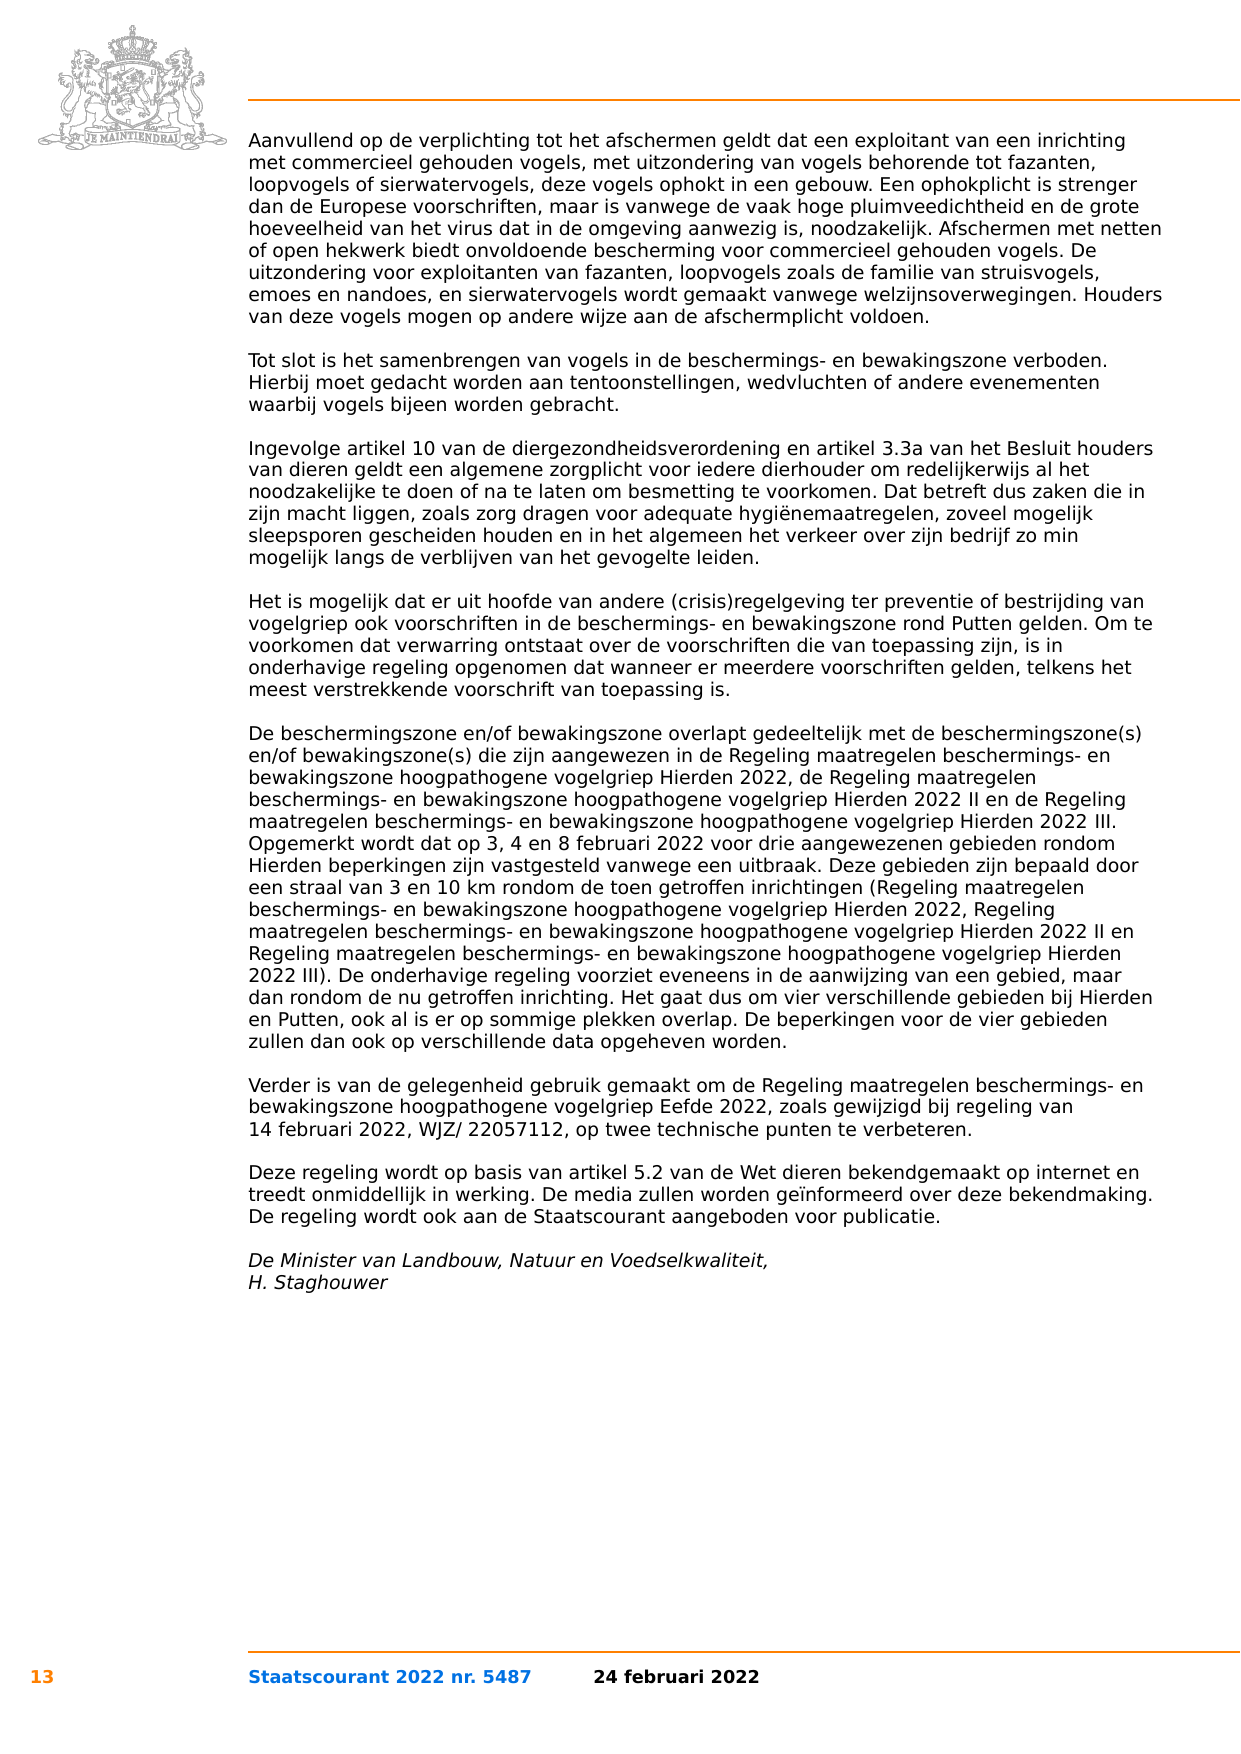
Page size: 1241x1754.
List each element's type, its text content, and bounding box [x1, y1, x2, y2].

text Aanvullend op de verplichting tot het afschermen geldt dat een exploitant van een inrichting met commercieel gehouden vogels, met uitzondering van vogels behorende tot fazanten, loopvogels of sierwatervogels, deze vogels ophokt in een gebouw. Een ophokplicht is strenger dan de Europese voorschriften, maar is vanwege de vaak hoge pluimveedichtheid en de grote hoeveelheid van het virus dat in de omgeving aanwezig is, noodzakelijk. Afschermen met netten of open hekwerk biedt onvoldoende bescherming voor commercieel gehouden vogels. De uitzondering voor exploitanten van fazanten, loopvogels zoals de familie van struisvogels, emoes en nandoes, en sierwatervogels wordt gemaakt vanwege welzijnsoverwegingen. Houders van deze vogels mogen op andere wijze aan de afschermplicht voldoen. [248, 130, 1163, 328]
text Tot slot is het samenbrengen van vogels in de beschermings- en bewakingszone verboden. Hierbij moet gedacht worden aan tentoonstellingen, wedvluchten of andere evenementen waarbij vogels bijeen worden gebracht. [248, 349, 1163, 416]
text Verder is van de gelegenheid gebruik gemaakt om de Regeling maatregelen beschermings- en bewakingszone hoogpathogene vogelgriep Eefde 2022, zoals gewijzigd bij regeling van 14 februari 2022, WJZ/ 22057112, op twee technische punten te verbeteren. [248, 1074, 1163, 1140]
text Ingevolge artikel 10 van de diergezondheidsverordening en artikel 3.3a van het Besluit houders van dieren geldt een algemene zorgplicht voor iedere dierhouder om redelijkerwijs al het noodzakelijke te doen of na te laten om besmetting te voorkomen. Dat betreft dus zaken die in zijn macht liggen, zoals zorg dragen voor adequate hygiënemaatregelen, zoveel mogelijk sleepsporen gescheiden houden en in het algemeen het verkeer over zijn bedrijf zo min mogelijk langs de verblijven van het gevogelte leiden. [248, 437, 1163, 569]
text Het is mogelijk dat er uit hoofde van andere (crisis)regelgeving ter preventie of bestrijding van vogelgriep ook voorschriften in de beschermings- en bewakingszone rond Putten gelden. Om te voorkomen dat verwarring ontstaat over de voorschriften die van toepassing zijn, is in onderhavige regeling opgenomen dat wanneer er meerdere voorschriften gelden, telkens het meest verstrekkende voorschrift van toepassing is. [248, 591, 1163, 701]
text De beschermingszone en/of bewakingszone overlapt gedeeltelijk met de beschermingszone(s) en/of bewakingszone(s) die zijn aangewezen in de Regeling maatregelen beschermings- en bewakingszone hoogpathogene vogelgriep Hierden 2022, de Regeling maatregelen beschermings- en bewakingszone hoogpathogene vogelgriep Hierden 2022 II en de Regeling maatregelen beschermings- en bewakingszone hoogpathogene vogelgriep Hierden 2022 III. Opgemerkt wordt dat op 3, 4 en 8 februari 2022 voor drie aangewezenen gebieden rondom Hierden beperkingen zijn vastgesteld vanwege een uitbraak. Deze gebieden zijn bepaald door een straal van 3 en 10 km rondom de toen getroffen inrichtingen (Regeling maatregelen beschermings- en bewakingszone hoogpathogene vogelgriep Hierden 2022, Regeling maatregelen beschermings- en bewakingszone hoogpathogene vogelgriep Hierden 2022 II en Regeling maatregelen beschermings- en bewakingszone hoogpathogene vogelgriep Hierden 2022 III). De onderhavige regeling voorziet eveneens in de aanwijzing van een gebied, maar dan rondom de nu getroffen inrichting. Het gaat dus om vier verschillende gebieden bij Hierden en Putten, ook al is er op sommige plekken overlap. De beperkingen voor de vier gebieden zullen dan ook op verschillende data opgeheven worden. [248, 723, 1163, 1053]
text De Minister van Landbouw, Natuur en Voedselkwaliteit, H. Staghouwer [248, 1250, 1163, 1294]
picture [38, 25, 227, 150]
text Deze regeling wordt op basis van artikel 5.2 van de Wet dieren bekendgemaakt op internet en treedt onmiddellijk in werking. De media zullen worden geïnformeerd over deze bekendmaking. De regeling wordt ook aan de Staatscourant aangeboden voor publicatie. [248, 1162, 1163, 1228]
